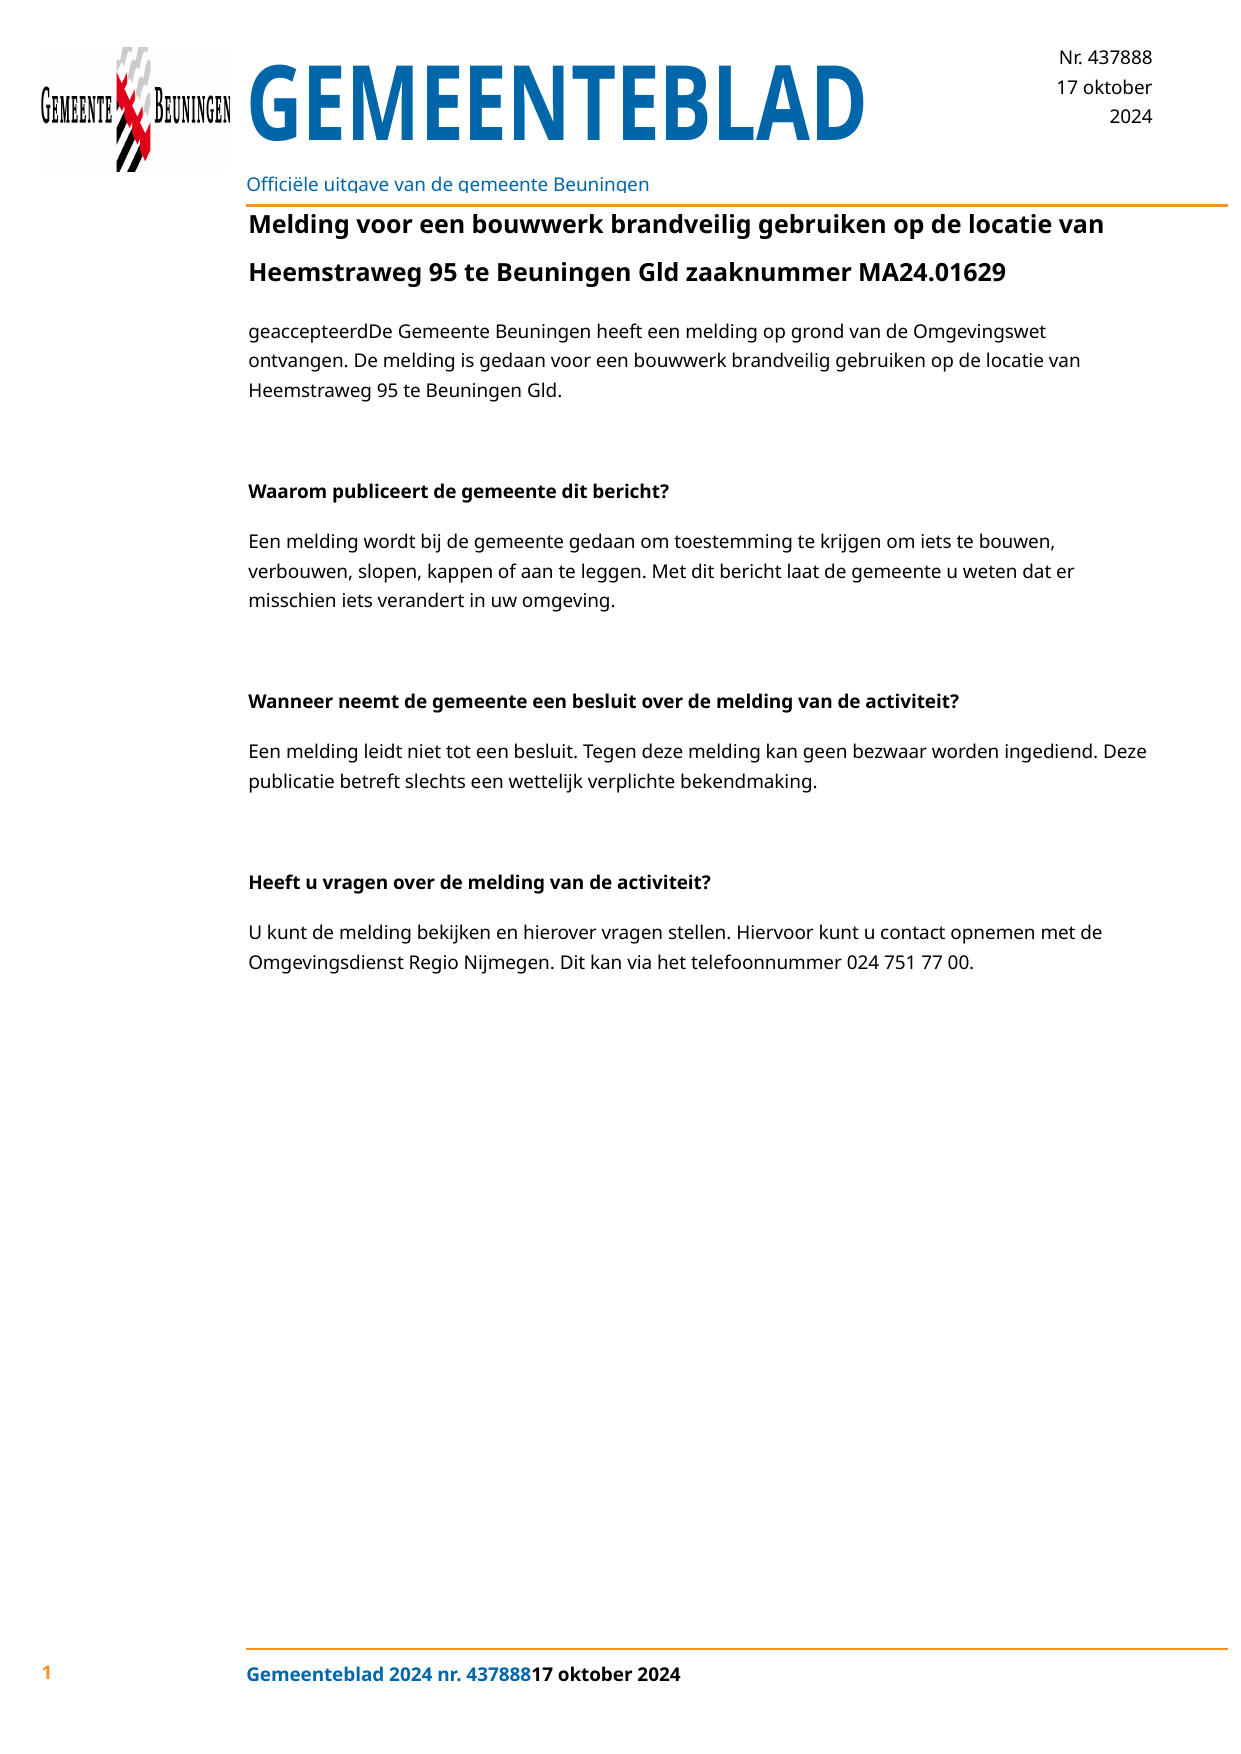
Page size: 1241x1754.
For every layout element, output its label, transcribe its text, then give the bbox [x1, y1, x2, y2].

text Melding voor een bouwwerk brandveilig gebruiken op de locatie van Heemstraweg 95 te Beuningen Gld zaaknummer MA24.01629 [248, 207, 1152, 288]
text Een melding wordt bij de gemeente gedaan om toestemming te krijgen om iets te bouwen, verbouwen, slopen, kappen of aan te leggen. Met dit bericht laat de gemeente u weten dat er misschien iets verandert in uw omgeving. [248, 528, 1152, 613]
text Heeft u vragen over de melding van de activiteit? [248, 869, 1152, 895]
text Wanneer neemt de gemeente een besluit over de melding van de activiteit? [248, 688, 1152, 714]
text Een melding leidt niet tot een besluit. Tegen deze melding kan geen bezwaar worden ingediend. Deze publicatie betreft slechts een wettelijk verplichte bekendmaking. [248, 739, 1152, 794]
text Waarom publiceert de gemeente dit bericht? [248, 478, 1152, 504]
text geaccepteerdDe Gemeente Beuningen heeft een melding op grond van de Omgevingswet ontvangen. De melding is gedaan voor een bouwwerk brandveilig gebruiken op de locatie van Heemstraweg 95 te Beuningen Gld. [248, 318, 1152, 403]
text U kunt de melding bekijken en hierover vragen stellen. Hiervoor kunt u contact opnemen met de Omgevingsdienst Regio Nijmegen. Dit kan via het telefoonnummer 024 751 77 00. [248, 919, 1152, 975]
picture [41, 47, 231, 172]
